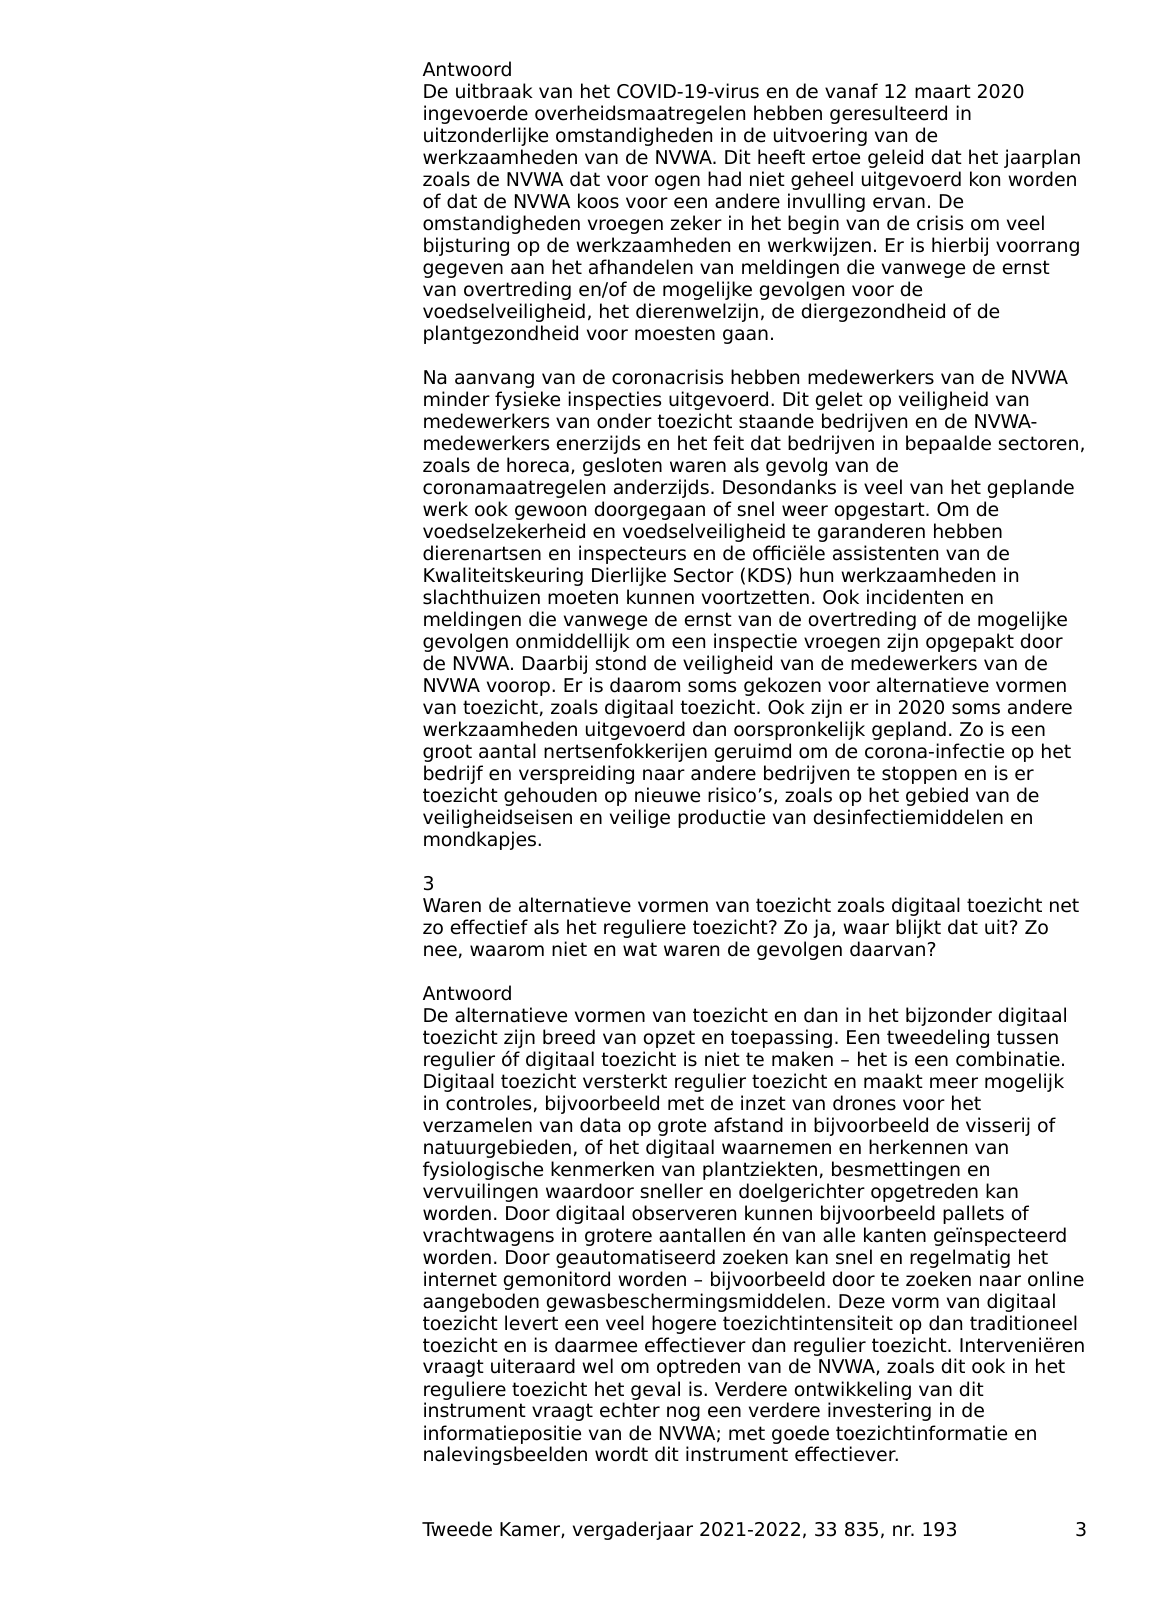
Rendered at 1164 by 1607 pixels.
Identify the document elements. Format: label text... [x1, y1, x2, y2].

text Waren de alternatieve vormen van toezicht zoals digitaal toezicht net zo effectief als het reguliere toezicht? Zo ja, waar blijkt dat uit? Zo nee, waarom niet en wat waren de gevolgen daarvan? [422, 895, 1087, 961]
text 3 [422, 873, 1087, 895]
text De alternatieve vormen van toezicht en dan in het bijzonder digitaal toezicht zijn breed van opzet en toepassing. Een tweedeling tussen regulier óf digitaal toezicht is niet te maken – het is een combinatie. Digitaal toezicht versterkt regulier toezicht en maakt meer mogelijk in controles, bijvoorbeeld met de inzet van drones voor het verzamelen van data op grote afstand in bijvoorbeeld de visserij of natuurgebieden, of het digitaal waarnemen en herkennen van fysiologische kenmerken van plantziekten, besmettingen en vervuilingen waardoor sneller en doelgerichter opgetreden kan worden. Door digitaal observeren kunnen bijvoorbeeld pallets of vrachtwagens in grotere aantallen én van alle kanten geïnspecteerd worden. Door geautomatiseerd zoeken kan snel en regelmatig het internet gemonitord worden – bijvoorbeeld door te zoeken naar online aangeboden gewasbeschermingsmiddelen. Deze vorm van digitaal toezicht levert een veel hogere toezichtintensiteit op dan traditioneel toezicht en is daarmee effectiever dan regulier toezicht. Interveniëren vraagt uiteraard wel om optreden van de NVWA, zoals dit ook in het reguliere toezicht het geval is. Verdere ontwikkeling van dit instrument vraagt echter nog een verdere investering in de informatiepositie van de NVWA; met goede toezichtinformatie en nalevingsbeelden wordt dit instrument effectiever. [422, 1005, 1087, 1466]
text De uitbraak van het COVID-19-virus en de vanaf 12 maart 2020 ingevoerde overheidsmaatregelen hebben geresulteerd in uitzonderlijke omstandigheden in de uitvoering van de werkzaamheden van de NVWA. Dit heeft ertoe geleid dat het jaarplan zoals de NVWA dat voor ogen had niet geheel uitgevoerd kon worden of dat de NVWA koos voor een andere invulling ervan. De omstandigheden vroegen zeker in het begin van de crisis om veel bijsturing op de werkzaamheden en werkwijzen. Er is hierbij voorrang gegeven aan het afhandelen van meldingen die vanwege de ernst van overtreding en/of de mogelijke gevolgen voor de voedselveiligheid, het dierenwelzijn, de diergezondheid of de plantgezondheid voor moesten gaan. [422, 81, 1087, 345]
text Na aanvang van de coronacrisis hebben medewerkers van de NVWA minder fysieke inspecties uitgevoerd. Dit gelet op veiligheid van medewerkers van onder toezicht staande bedrijven en de NVWA-medewerkers enerzijds en het feit dat bedrijven in bepaalde sectoren, zoals de horeca, gesloten waren als gevolg van de coronamaatregelen anderzijds. Desondanks is veel van het geplande werk ook gewoon doorgegaan of snel weer opgestart. Om de voedselzekerheid en voedselveiligheid te garanderen hebben dierenartsen en inspecteurs en de officiële assistenten van de Kwaliteitskeuring Dierlijke Sector (KDS) hun werkzaamheden in slachthuizen moeten kunnen voortzetten. Ook incidenten en meldingen die vanwege de ernst van de overtreding of de mogelijke gevolgen onmiddellijk om een inspectie vroegen zijn opgepakt door de NVWA. Daarbij stond de veiligheid van de medewerkers van de NVWA voorop. Er is daarom soms gekozen voor alternatieve vormen van toezicht, zoals digitaal toezicht. Ook zijn er in 2020 soms andere werkzaamheden uitgevoerd dan oorspronkelijk gepland. Zo is een groot aantal nertsenfokkerijen geruimd om de corona-infectie op het bedrijf en verspreiding naar andere bedrijven te stoppen en is er toezicht gehouden op nieuwe risico’s, zoals op het gebied van de veiligheidseisen en veilige productie van desinfectiemiddelen en mondkapjes. [422, 367, 1087, 851]
text Antwoord [422, 983, 1087, 1005]
text Antwoord [422, 59, 1087, 81]
